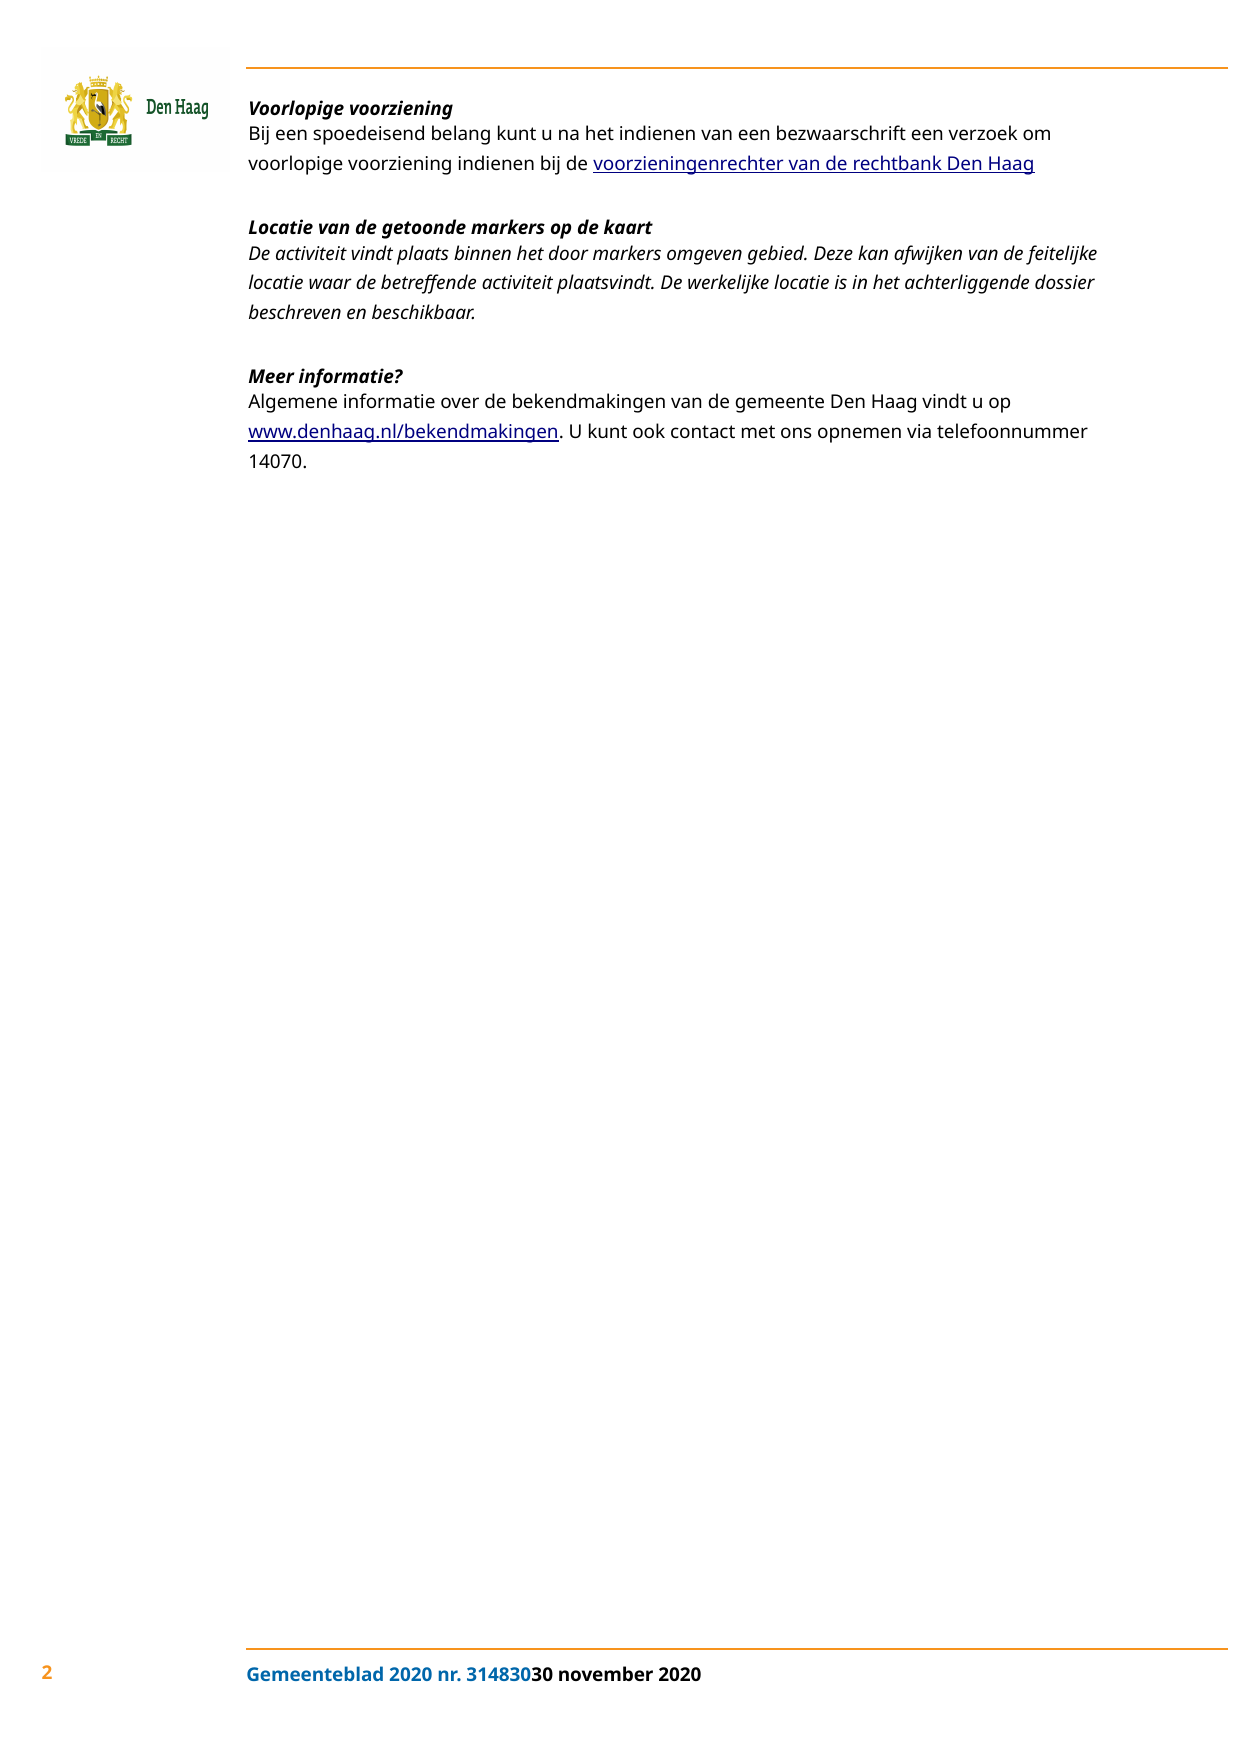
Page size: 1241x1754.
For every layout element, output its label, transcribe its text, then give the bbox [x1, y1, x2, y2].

picture [41, 47, 231, 172]
text Meer informatie? [248, 363, 1152, 389]
text Bij een spoedeisend belang kunt u na het indienen van een bezwaarschrift een verzoek om voorlopige voorziening indienen bij de voorzieningenrechter van de rechtbank Den Haag [248, 121, 1152, 176]
text Algemene informatie over de bekendmakingen van de gemeente Den Haag vindt u op www.denhaag.nl/bekendmakingen. U kunt ook contact met ons opnemen via telefoonnummer 14070. [248, 389, 1152, 473]
text Voorlopige voorziening [248, 95, 1152, 121]
text De activiteit vindt plaats binnen het door markers omgeven gebied. Deze kan afwijken van de feitelijke locatie waar de betreffende activiteit plaatsvindt. De werkelijke locatie is in het achterliggende dossier beschreven en beschikbaar. [248, 240, 1152, 325]
text Locatie van de getoonde markers op de kaart [248, 214, 1152, 240]
